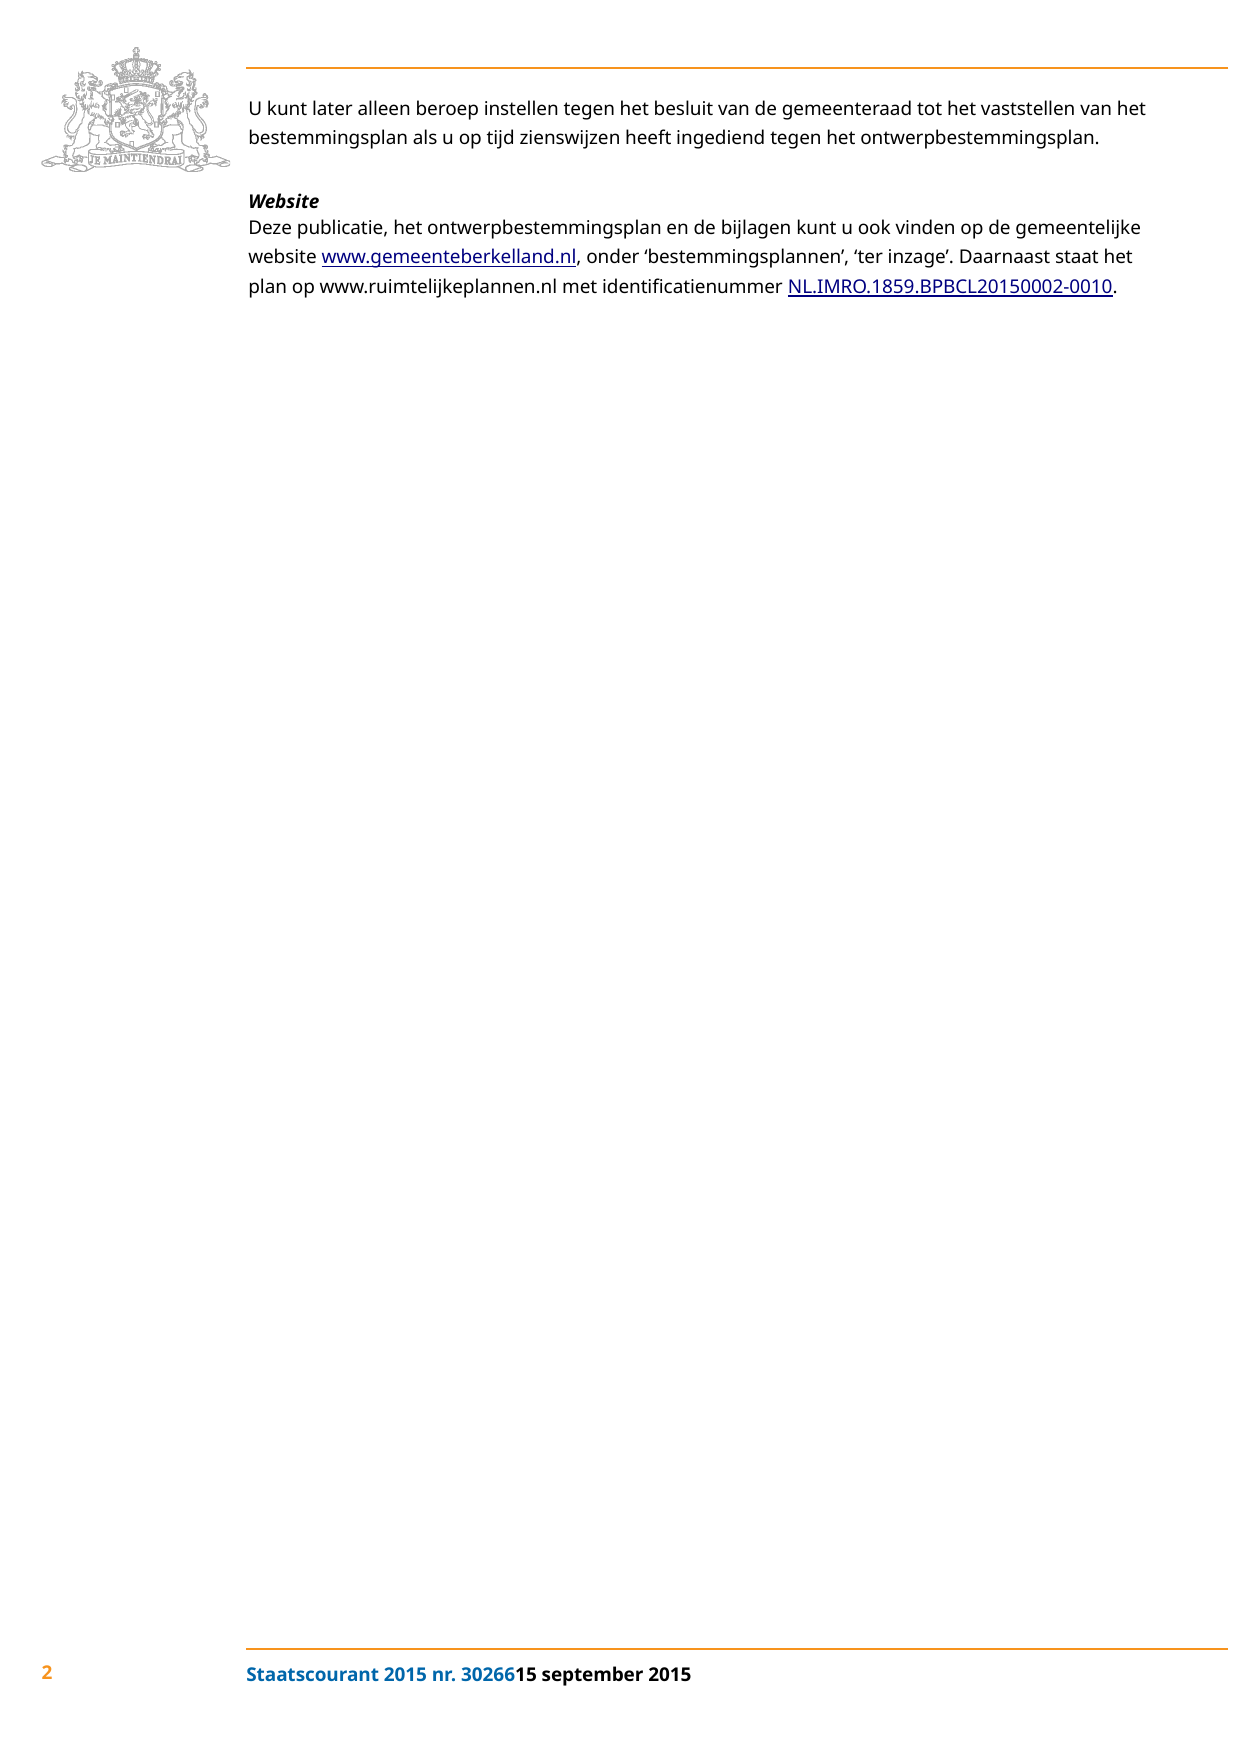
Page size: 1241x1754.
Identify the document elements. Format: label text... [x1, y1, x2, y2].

text Website [248, 188, 1152, 214]
text U kunt later alleen beroep instellen tegen het besluit van de gemeenteraad tot het vaststellen van het bestemmingsplan als u op tijd zienswijzen heeft ingediend tegen het ontwerpbestemmingsplan. [248, 95, 1152, 150]
text Deze publicatie, het ontwerpbestemmingsplan en de bijlagen kunt u ook vinden op de gemeentelijke website www.gemeenteberkelland.nl, onder ‘bestemmingsplannen’, ‘ter inzage’. Daarnaast staat het plan op www.ruimtelijkeplannen.nl met identificatienummer NL.IMRO.1859.BPBCL20150002-0010. [248, 214, 1152, 299]
picture [41, 47, 231, 172]
